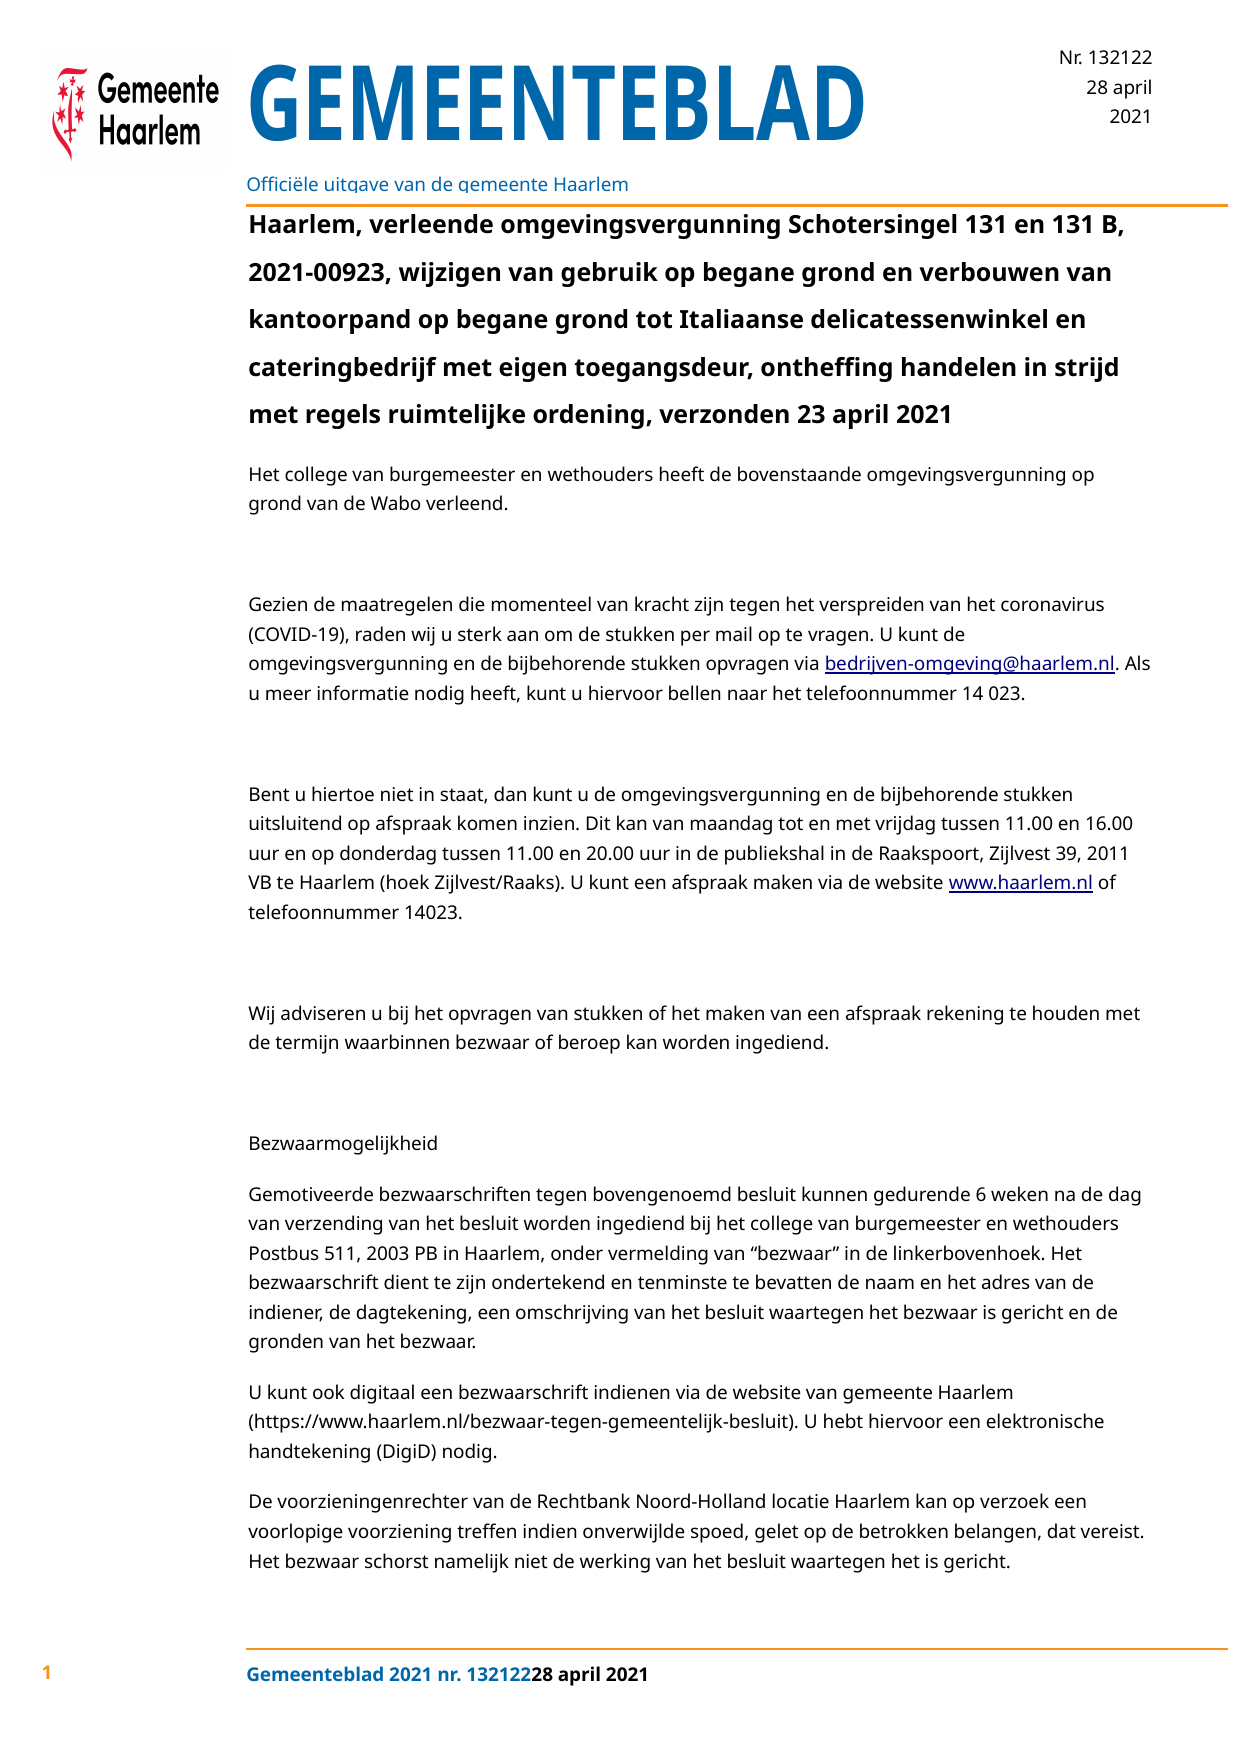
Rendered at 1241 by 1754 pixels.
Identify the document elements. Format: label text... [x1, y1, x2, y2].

text Gemotiveerde bezwaarschriften tegen bovengenoemd besluit kunnen gedurende 6 weken na de dag van verzending van het besluit worden ingediend bij het college van burgemeester en wethouders Postbus 511, 2003 PB in Haarlem, onder vermelding van “bezwaar” in de linkerbovenhoek. Het bezwaarschrift dient te zijn ondertekend en tenminste te bevatten de naam en het adres van de indiener, de dagtekening, een omschrijving van het besluit waartegen het bezwaar is gericht en de gronden van het bezwaar. [248, 1181, 1152, 1354]
text De voorzieningenrechter van de Rechtbank Noord-Holland locatie Haarlem kan op verzoek een voorlopige voorziening treffen indien onverwijlde spoed, gelet op de betrokken belangen, dat vereist. Het bezwaar schorst namelijk niet de werking van het besluit waartegen het is gericht. [248, 1489, 1152, 1573]
text Bent u hiertoe niet in staat, dan kunt u de omgevingsvergunning en de bijbehorende stukken uitsluitend op afspraak komen inzien. Dit kan van maandag tot en met vrijdag tussen 11.00 en 16.00 uur en op donderdag tussen 11.00 en 20.00 uur in de publiekshal in de Raakspoort, Zijlvest 39, 2011 VB te Haarlem (hoek Zijlvest/Raaks). U kunt een afspraak maken via de website www.haarlem.nl of telefoonnummer 14023. [248, 781, 1152, 925]
text Haarlem, verleende omgevingsvergunning Schotersingel 131 en 131 B, 2021-00923, wijzigen van gebruik op begane grond en verbouwen van kantoorpand op begane grond tot Italiaanse delicatessenwinkel en cateringbedrijf met eigen toegangsdeur, ontheffing handelen in strijd met regels ruimtelijke ordening, verzonden 23 april 2021 [248, 207, 1152, 431]
text U kunt ook digitaal een bezwaarschrift indienen via de website van gemeente Haarlem (https://www.haarlem.nl/bezwaar-tegen-gemeentelijk-besluit). U hebt hiervoor een elektronische handtekening (DigiD) nodig. [248, 1379, 1152, 1464]
text Het college van burgemeester en wethouders heeft de bovenstaande omgevingsvergunning op grond van de Wabo verleend. [248, 461, 1152, 516]
picture [41, 47, 231, 172]
text Wij adviseren u bij het opvragen van stukken of het maken van een afspraak rekening te houden met de termijn waarbinnen bezwaar of beroep kan worden ingediend. [248, 1000, 1152, 1055]
text Bezwaarmogelijkheid [248, 1130, 1152, 1156]
text Gezien de maatregelen die momenteel van kracht zijn tegen het verspreiden van het coronavirus (COVID-19), raden wij u sterk aan om de stukken per mail op te vragen. U kunt de omgevingsvergunning en de bijbehorende stukken opvragen via bedrijven-omgeving@haarlem.nl. Als u meer informatie nodig heeft, kunt u hiervoor bellen naar het telefoonnummer 14 023. [248, 591, 1152, 706]
